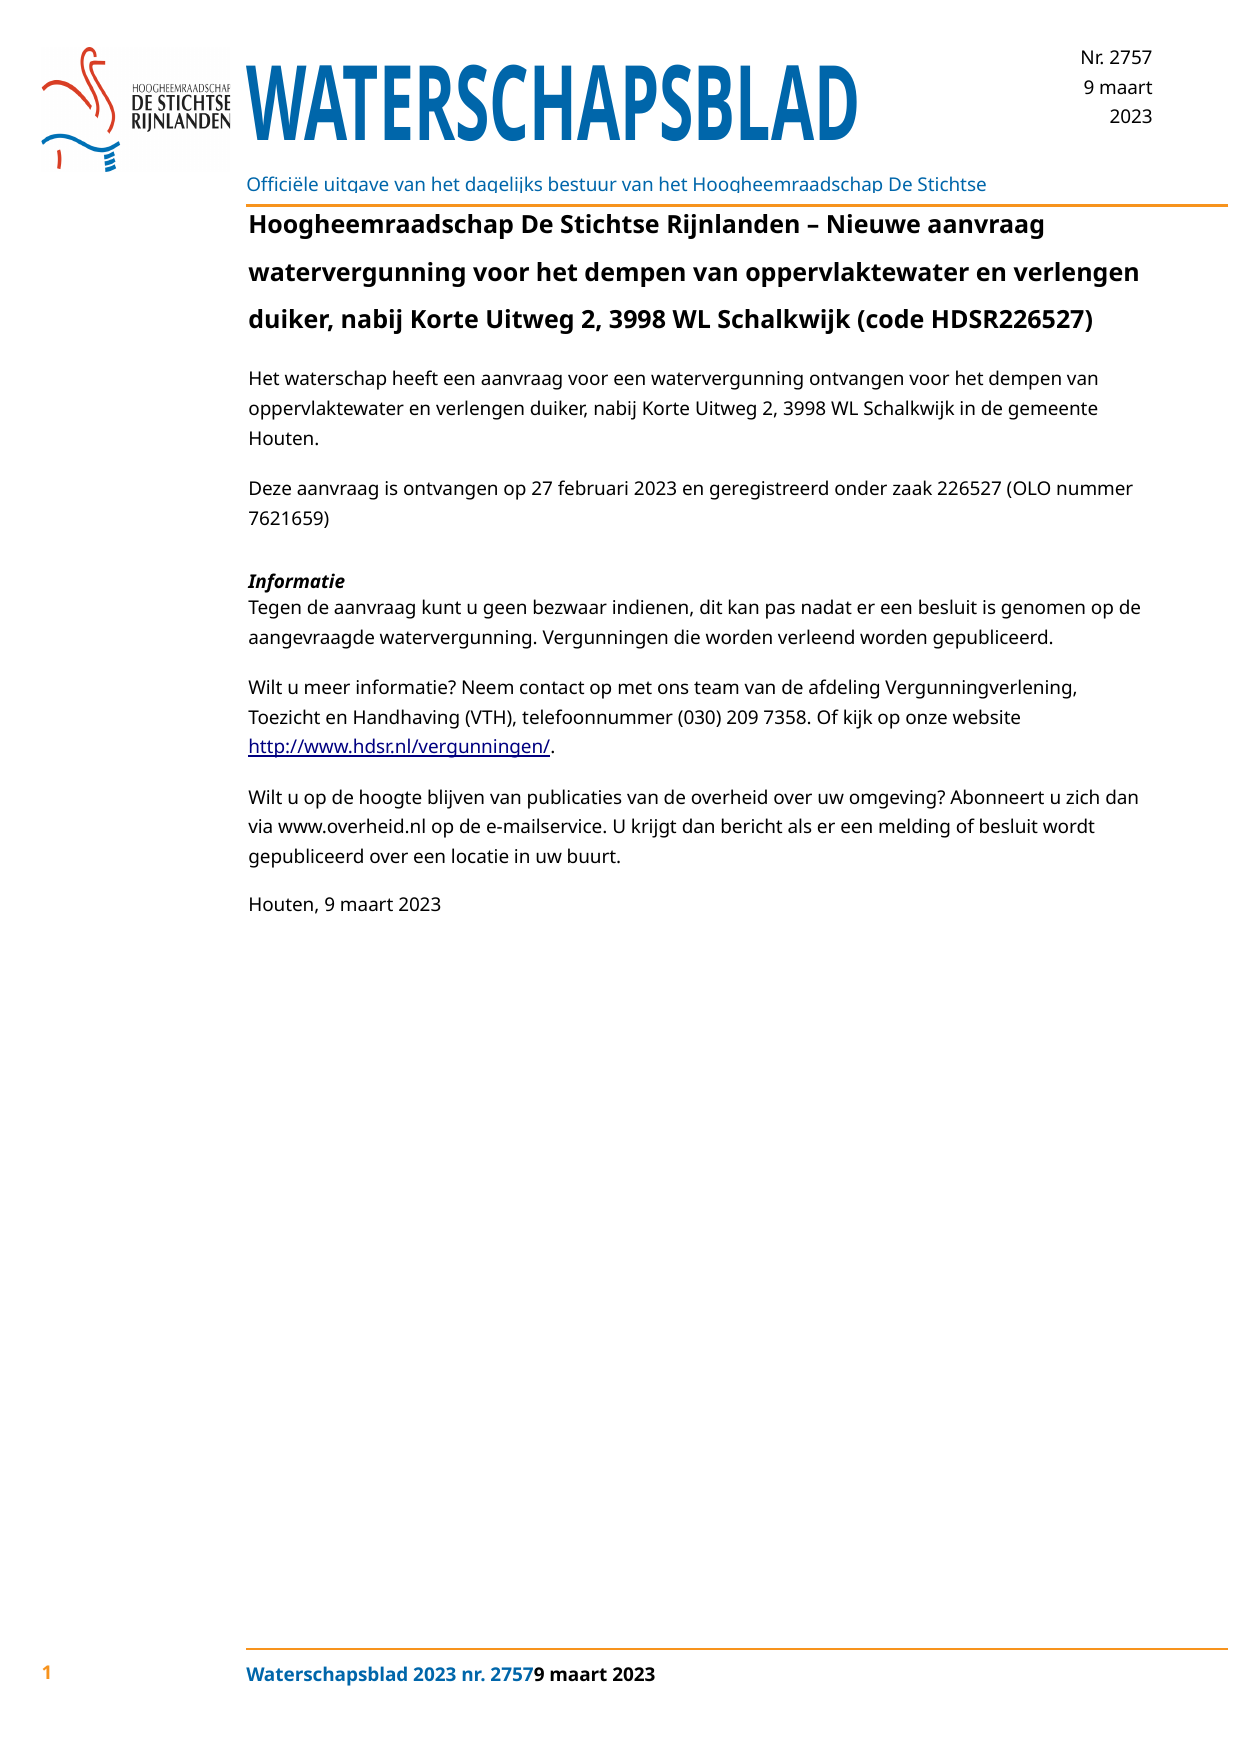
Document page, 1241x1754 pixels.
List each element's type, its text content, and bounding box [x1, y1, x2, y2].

text Houten, 9 maart 2023 [248, 891, 1152, 917]
text Wilt u op de hoogte blijven van publicaties van de overheid over uw omgeving? Abonneert u zich dan via www.overheid.nl op de e-mailservice. U krijgt dan bericht als er een melding of besluit wordt gepubliceerd over een locatie in uw buurt. [248, 784, 1152, 869]
text Deze aanvraag is ontvangen op 27 februari 2023 en geregistreerd onder zaak 226527 (OLO nummer 7621659) [248, 475, 1152, 530]
text Hoogheemraadschap De Stichtse Rijnlanden – Nieuwe aanvraag watervergunning voor het dempen van oppervlaktewater en verlengen duiker, nabij Korte Uitweg 2, 3998 WL Schalkwijk (code HDSR226527) [248, 207, 1152, 336]
picture [41, 47, 231, 172]
text Wilt u meer informatie? Neem contact op met ons team van de afdeling Vergunningverlening, Toezicht en Handhaving (VTH), telefoonnummer (030) 209 7358. Of kijk op onze website http://www.hdsr.nl/vergunningen/. [248, 674, 1152, 759]
text Tegen de aanvraag kunt u geen bezwaar indienen, dit kan pas nadat er een besluit is genomen op de aangevraagde watervergunning. Vergunningen die worden verleend worden gepubliceerd. [248, 594, 1152, 650]
text Het waterschap heeft een aanvraag voor een watervergunning ontvangen voor het dempen van oppervlaktewater en verlengen duiker, nabij Korte Uitweg 2, 3998 WL Schalkwijk in de gemeente Houten. [248, 366, 1152, 450]
text Informatie [248, 569, 1152, 594]
